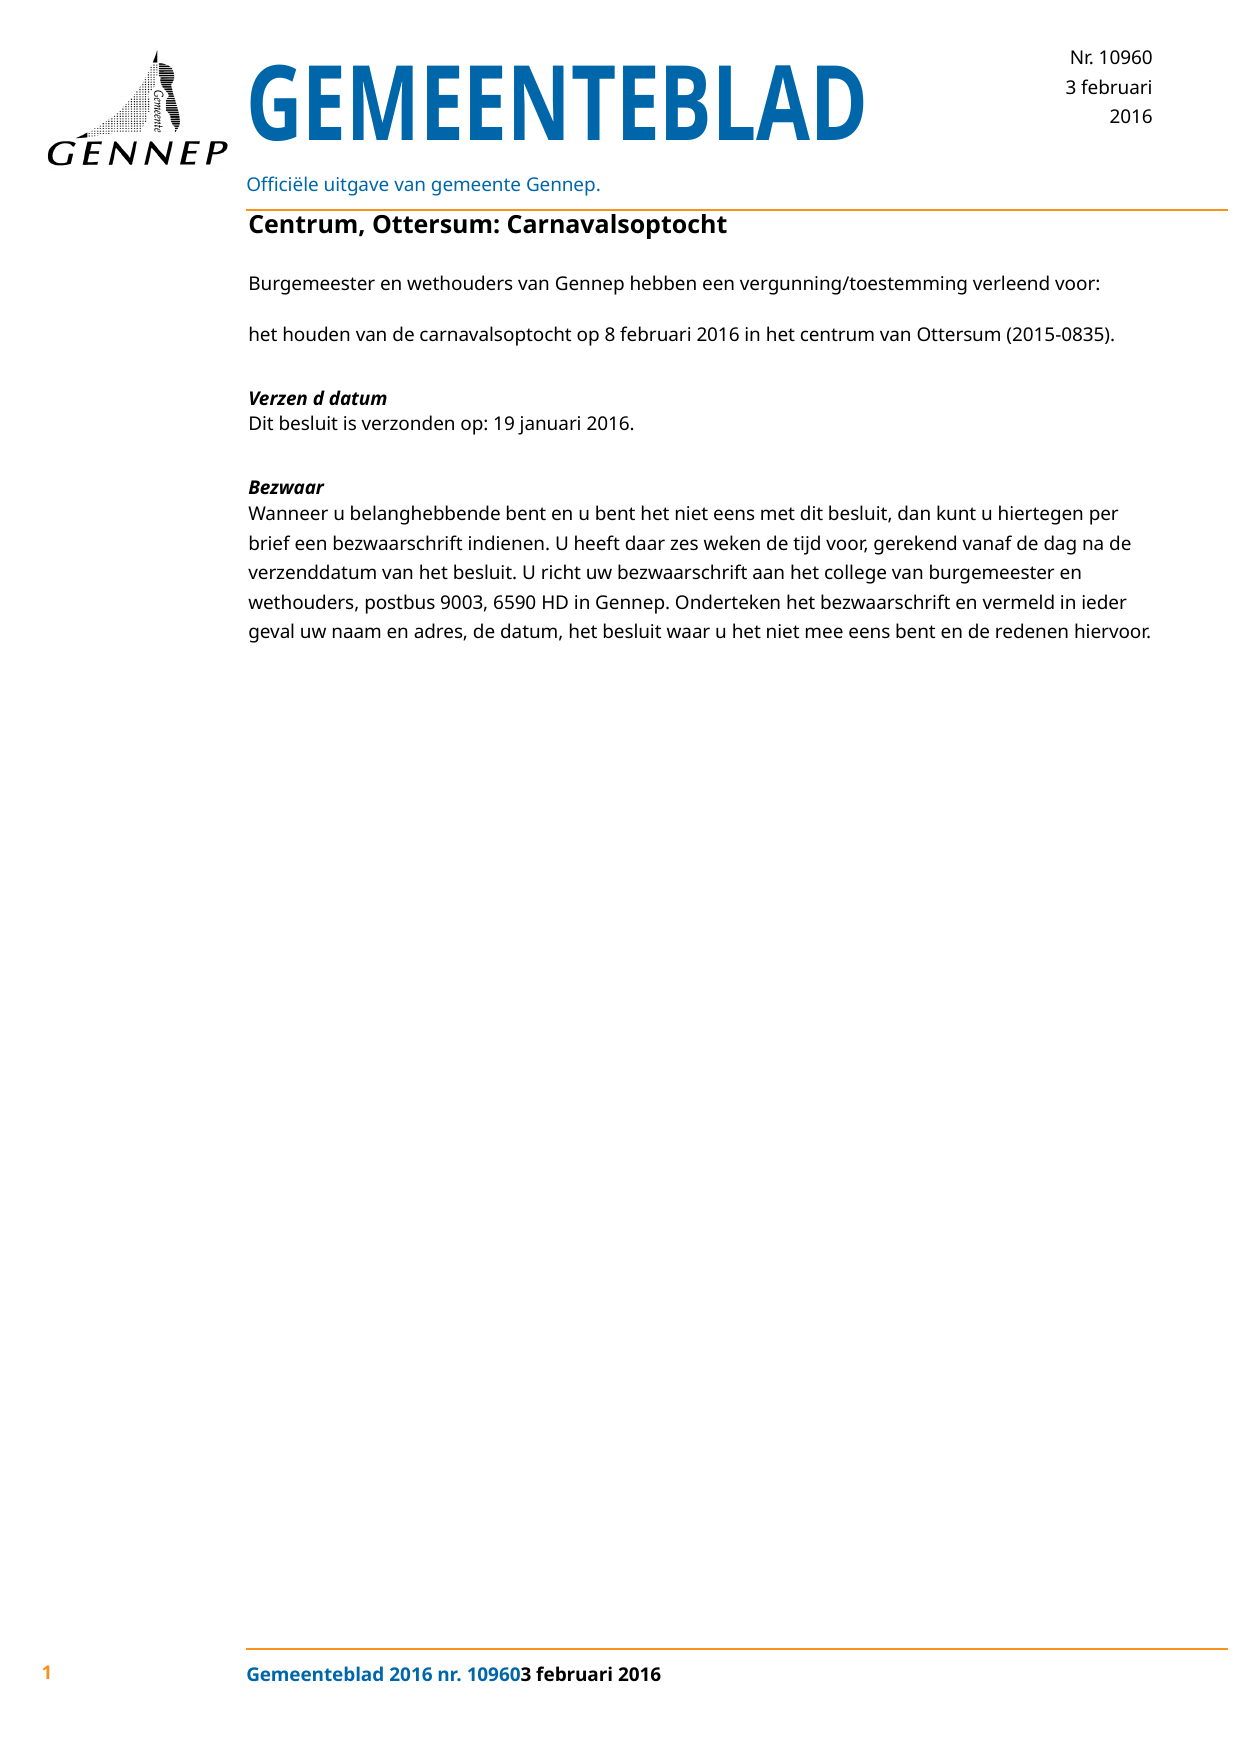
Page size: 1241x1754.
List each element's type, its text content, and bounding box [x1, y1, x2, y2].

text Dit besluit is verzonden op: 19 januari 2016. [248, 410, 1152, 436]
text Centrum, Ottersum: Carnavalsoptocht [248, 211, 1152, 241]
picture [41, 47, 231, 172]
text Wanneer u belanghebbende bent en u bent het niet eens met dit besluit, dan kunt u hiertegen per brief een bezwaarschrift indienen. U heeft daar zes weken de tijd voor, gerekend vanaf de dag na de verzenddatum van het besluit. U richt uw bezwaarschrift aan het college van burgemeester en wethouders, postbus 9003, 6590 HD in Gennep. Onderteken het bezwaarschrift en vermeld in ieder geval uw naam en adres, de datum, het besluit waar u het niet mee eens bent en de redenen hiervoor. [248, 500, 1152, 644]
text Verzen d datum [248, 385, 1152, 410]
text het houden van de carnavalsoptocht op 8 februari 2016 in het centrum van Ottersum (2015-0835). [248, 321, 1152, 346]
text Bezwaar [248, 474, 1152, 500]
text Burgemeester en wethouders van Gennep hebben een vergunning/toestemming verleend voor: [248, 270, 1152, 296]
